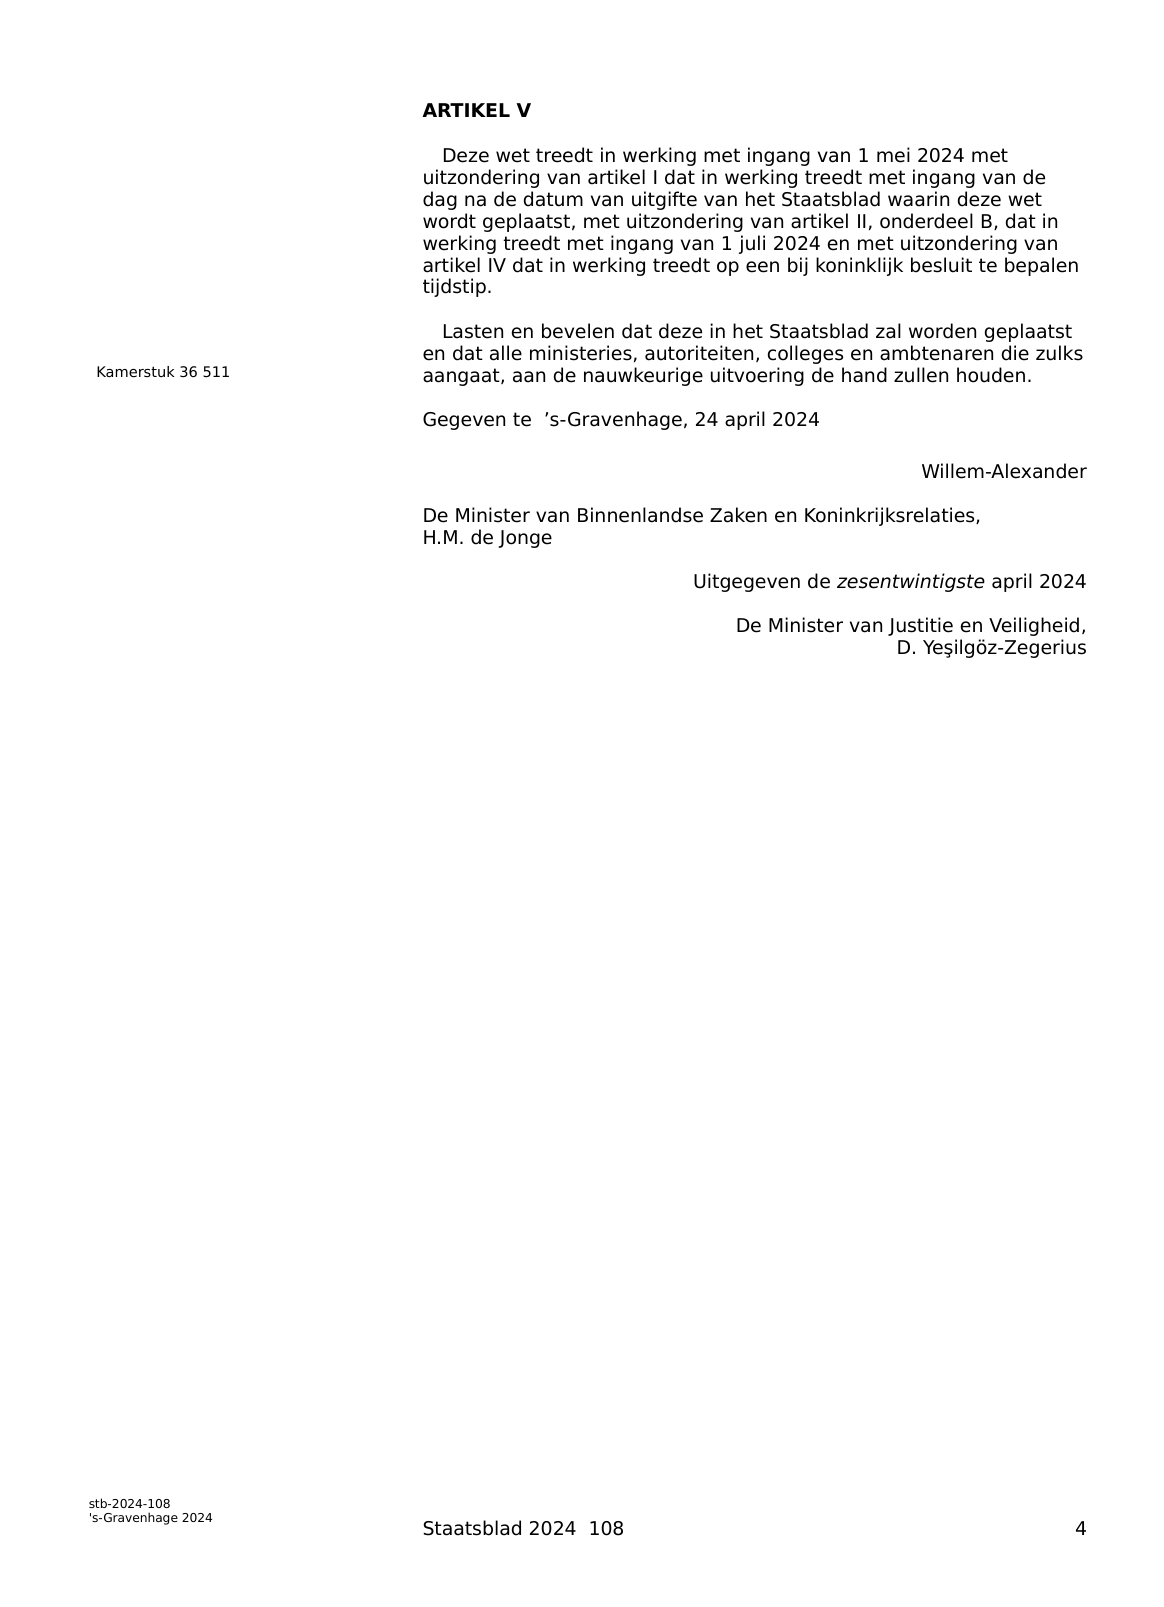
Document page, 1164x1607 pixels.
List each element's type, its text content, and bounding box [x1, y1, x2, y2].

text 's-Gravenhage 2024 [88, 1511, 323, 1525]
subtitle ARTIKEL V [422, 100, 1087, 122]
text Kamerstuk 36 511 [77, 363, 396, 381]
text Lasten en bevelen dat deze in het Staatsblad zal worden geplaatst en dat alle ministeries, autoriteiten, colleges en ambtenaren die zulks aangaat, aan de nauwkeurige uitvoering de hand zullen houden. [422, 321, 1087, 387]
text Deze wet treedt in werking met ingang van 1 mei 2024 met uitzondering van artikel I dat in werking treedt met ingang van de dag na de datum van uitgifte van het Staatsblad waarin deze wet wordt geplaatst, met uitzondering van artikel II, onderdeel B, dat in werking treedt met ingang van 1 juli 2024 en met uitzondering van artikel IV dat in werking treedt op een bij koninklijk besluit te bepalen tijdstip. [422, 144, 1087, 298]
text Willem-Alexander [422, 461, 1087, 483]
text De Minister van Justitie en Veiligheid, D. Yeşilgöz-Zegerius [422, 615, 1087, 659]
text stb-2024-108 [88, 1497, 323, 1511]
text De Minister van Binnenlandse Zaken en Koninkrijksrelaties, H.M. de Jonge [422, 505, 1087, 549]
text Uitgegeven de zesentwintigste april 2024 [422, 571, 1087, 593]
text Gegeven te ’s-Gravenhage, 24 april 2024 [422, 409, 1087, 431]
